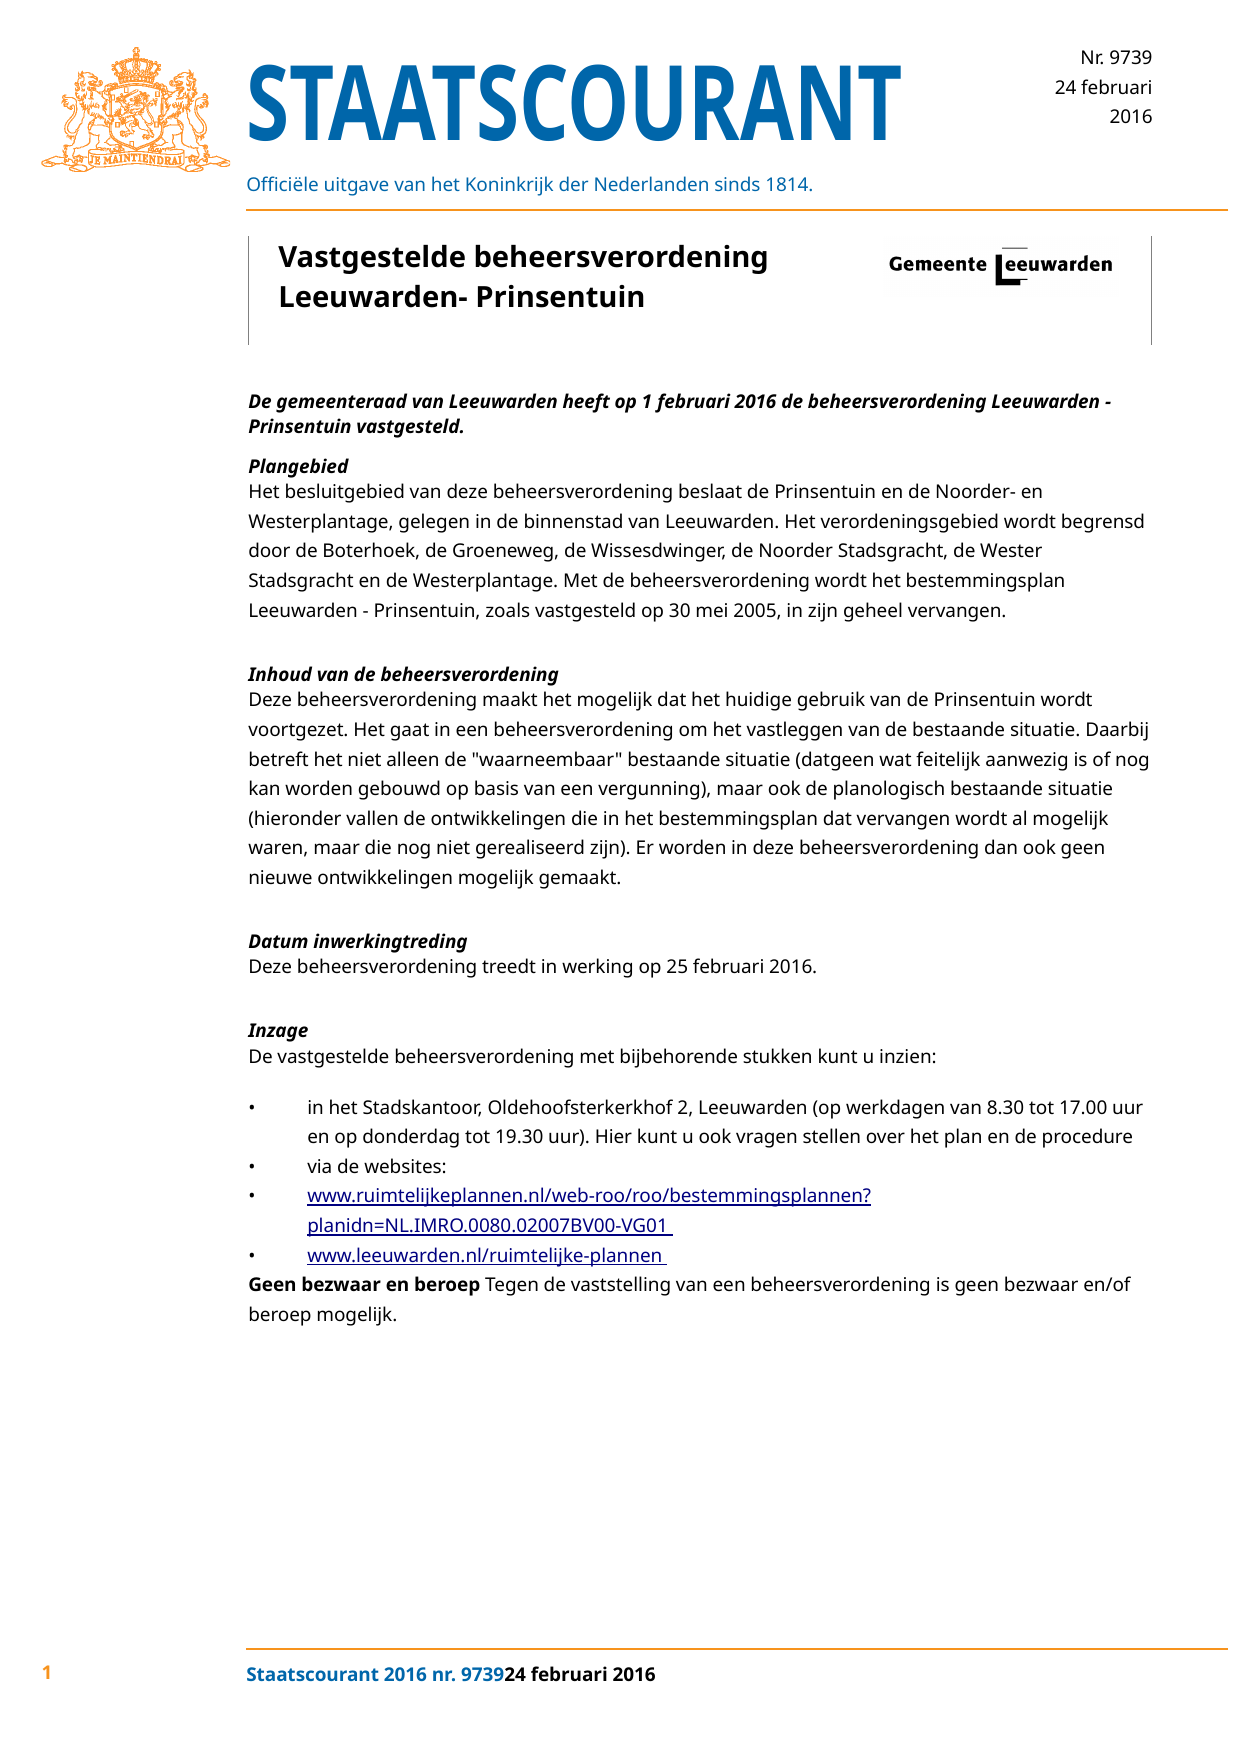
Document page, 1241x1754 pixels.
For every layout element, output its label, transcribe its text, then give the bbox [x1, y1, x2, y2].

text Datum inwerkingtreding [248, 928, 1152, 954]
text De vastgestelde beheersverordening met bijbehorende stukken kunt u inzien: [248, 1043, 1152, 1069]
table_header Vastgestelde beheersverordening Leeuwarden- Prinsentuin [249, 236, 850, 345]
text Geen bezwaar en beroep Tegen de vaststelling van een beheersverordening is geen bezwaar en/of beroep mogelijk. [248, 1271, 1152, 1327]
picture [41, 47, 231, 172]
list via de websites: [248, 1153, 1152, 1179]
text Deze beheersverordening maakt het mogelijk dat het huidige gebruik van de Prinsentuin wordt voortgezet. Het gaat in een beheersverordening om het vastleggen van de bestaande situatie. Daarbij betreft het niet alleen de "waarneembaar" bestaande situatie (datgeen wat feitelijk aanwezig is of nog kan worden gebouwd op basis van een vergunning), maar ook de planologisch bestaande situatie (hieronder vallen de ontwikkelingen die in het bestemmingsplan dat vervangen wordt al mogelijk waren, maar die nog niet gerealiseerd zijn). Er worden in deze beheersverordening dan ook geen nieuwe ontwikkelingen mogelijk gemaakt. [248, 687, 1152, 890]
text Deze beheersverordening treedt in werking op 25 februari 2016. [248, 954, 1152, 979]
list www.ruimtelijkeplannen.nl/web-roo/roo/bestemmingsplannen?planidn=NL.IMRO.0080.02007BV00-VG01 [248, 1183, 1152, 1238]
text Inzage [248, 1018, 1152, 1043]
text De gemeenteraad van Leeuwarden heeft op 1 februari 2016 de beheersverordening Leeuwarden - Prinsentuin vastgesteld. [248, 388, 1152, 439]
list in het Stadskantoor, Oldehoofsterkerkhof 2, Leeuwarden (op werkdagen van 8.30 tot 17.00 uur en op donderdag tot 19.30 uur). Hier kunt u ook vragen stellen over het plan en de procedure [248, 1094, 1152, 1149]
text Het besluitgebied van deze beheersverordening beslaat de Prinsentuin en de Noorder- en Westerplantage, gelegen in de binnenstad van Leeuwarden. Het verordeningsgebied wordt begrensd door de Boterhoek, de Groeneweg, de Wissesdwinger, de Noorder Stadsgracht, de Wester Stadsgracht en de Westerplantage. Met de beheersverordening wordt het bestemmingsplan Leeuwarden - Prinsentuin, zoals vastgesteld op 30 mei 2005, in zijn geheel vervangen. [248, 478, 1152, 623]
picture [882, 236, 1119, 297]
table_header [850, 236, 1151, 345]
list www.leeuwarden.nl/ruimtelijke-plannen [248, 1242, 1152, 1267]
text Inhoud van de beheersverordening [248, 661, 1152, 687]
text Plangebied [248, 453, 1152, 478]
